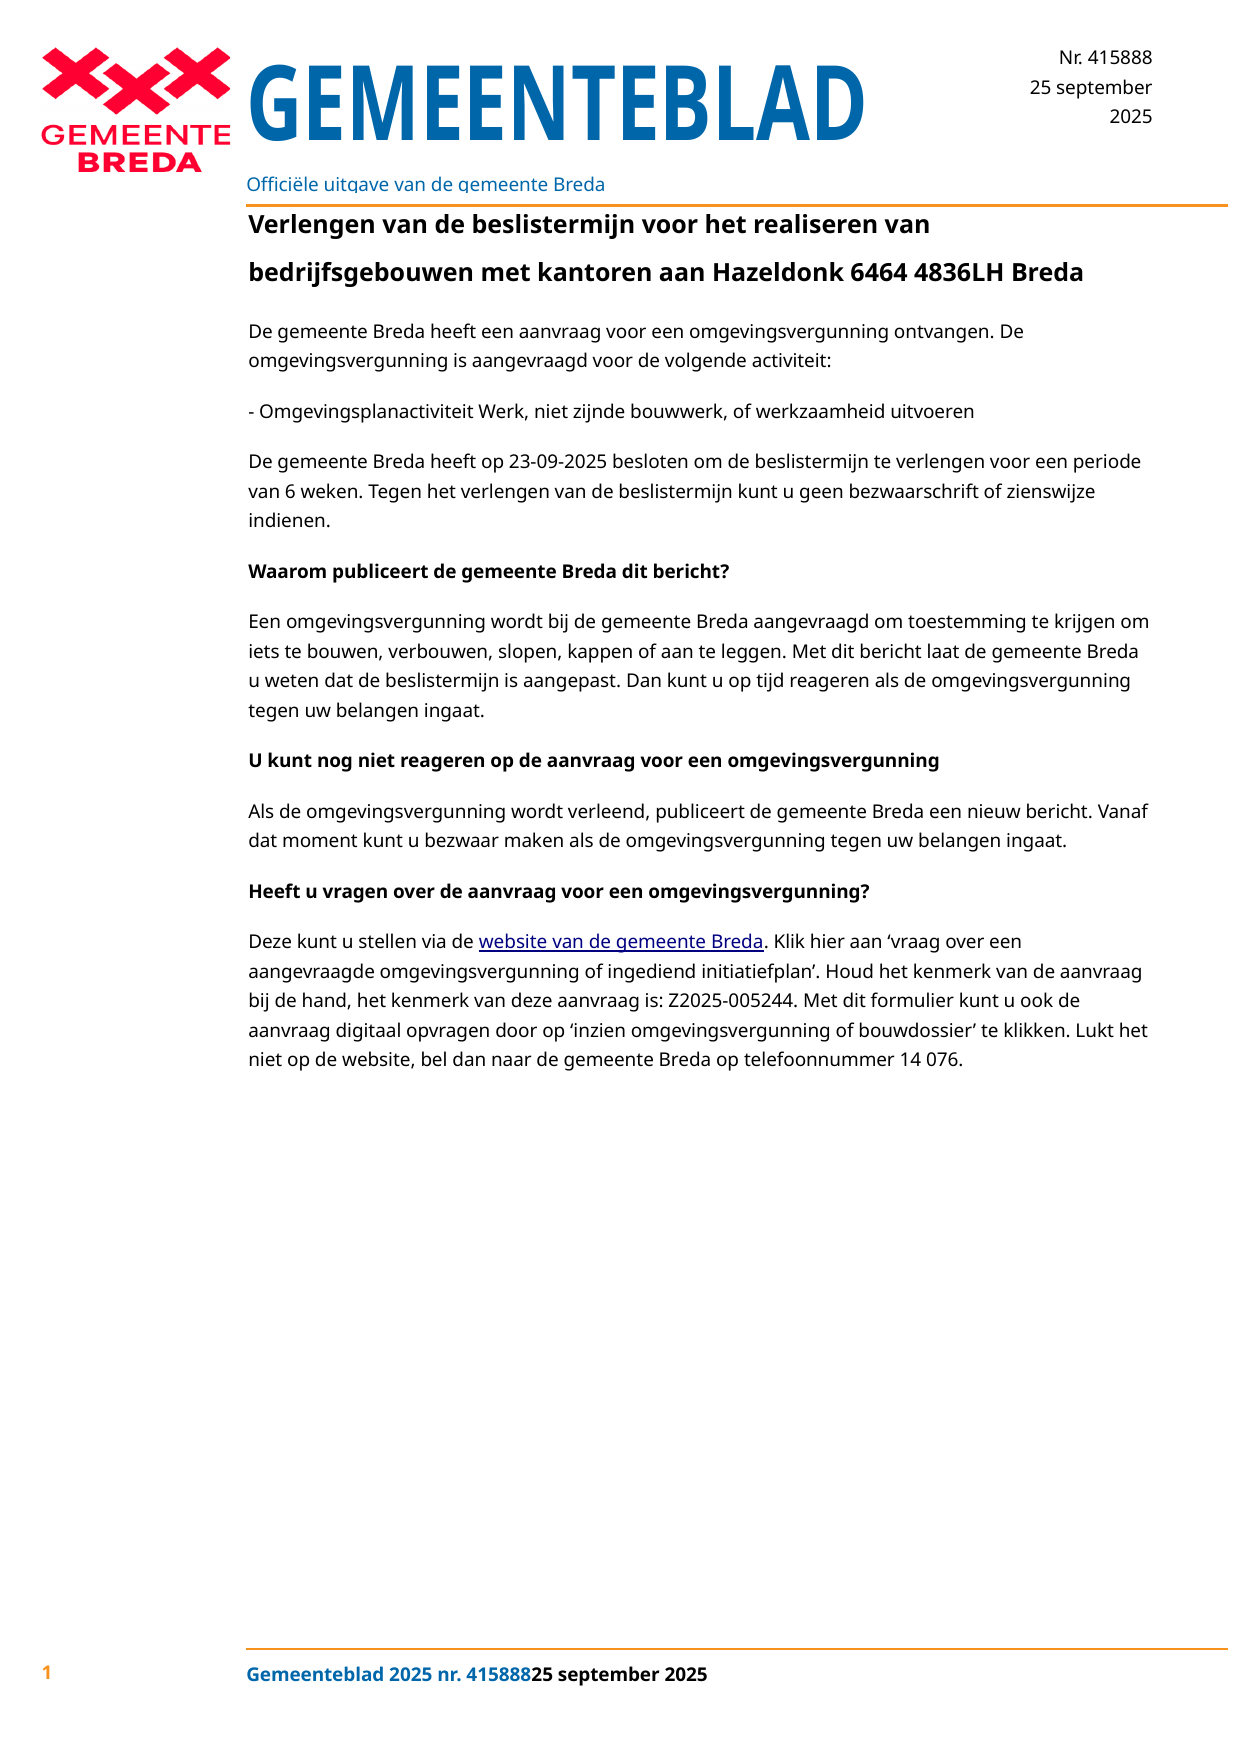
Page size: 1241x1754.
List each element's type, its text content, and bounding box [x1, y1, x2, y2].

text De gemeente Breda heeft een aanvraag voor een omgevingsvergunning ontvangen. De omgevingsvergunning is aangevraagd voor de volgende activiteit: [248, 318, 1152, 373]
text U kunt nog niet reageren op de aanvraag voor een omgevingsvergunning [248, 747, 1152, 773]
text - Omgevingsplanactiviteit Werk, niet zijnde bouwwerk, of werkzaamheid uitvoeren [248, 398, 1152, 424]
text Waarom publiceert de gemeente Breda dit bericht? [248, 558, 1152, 584]
text Een omgevingsvergunning wordt bij de gemeente Breda aangevraagd om toestemming te krijgen om iets te bouwen, verbouwen, slopen, kappen of aan te leggen. Met dit bericht laat de gemeente Breda u weten dat de beslistermijn is aangepast. Dan kunt u op tijd reageren als de omgevingsvergunning tegen uw belangen ingaat. [248, 608, 1152, 723]
text Heeft u vragen over de aanvraag voor een omgevingsvergunning? [248, 878, 1152, 904]
text De gemeente Breda heeft op 23-09-2025 besloten om de beslistermijn te verlengen voor een periode van 6 weken. Tegen het verlengen van de beslistermijn kunt u geen bezwaarschrift of zienswijze indienen. [248, 448, 1152, 533]
text Deze kunt u stellen via de website van de gemeente Breda. Klik hier aan ‘vraag over een aangevraagde omgevingsvergunning of ingediend initiatiefplan’. Houd het kenmerk van de aanvraag bij de hand, het kenmerk van deze aanvraag is: Z2025-005244. Met dit formulier kunt u ook de aanvraag digitaal opvragen door op ‘inzien omgevingsvergunning of bouwdossier’ te klikken. Lukt het niet op de website, bel dan naar de gemeente Breda op telefoonnummer 14 076. [248, 928, 1152, 1072]
text Als de omgevingsvergunning wordt verleend, publiceert de gemeente Breda een nieuw bericht. Vanaf dat moment kunt u bezwaar maken als de omgevingsvergunning tegen uw belangen ingaat. [248, 798, 1152, 853]
picture [41, 47, 231, 172]
text Verlengen van de beslistermijn voor het realiseren van bedrijfsgebouwen met kantoren aan Hazeldonk 6464 4836LH Breda [248, 207, 1152, 288]
